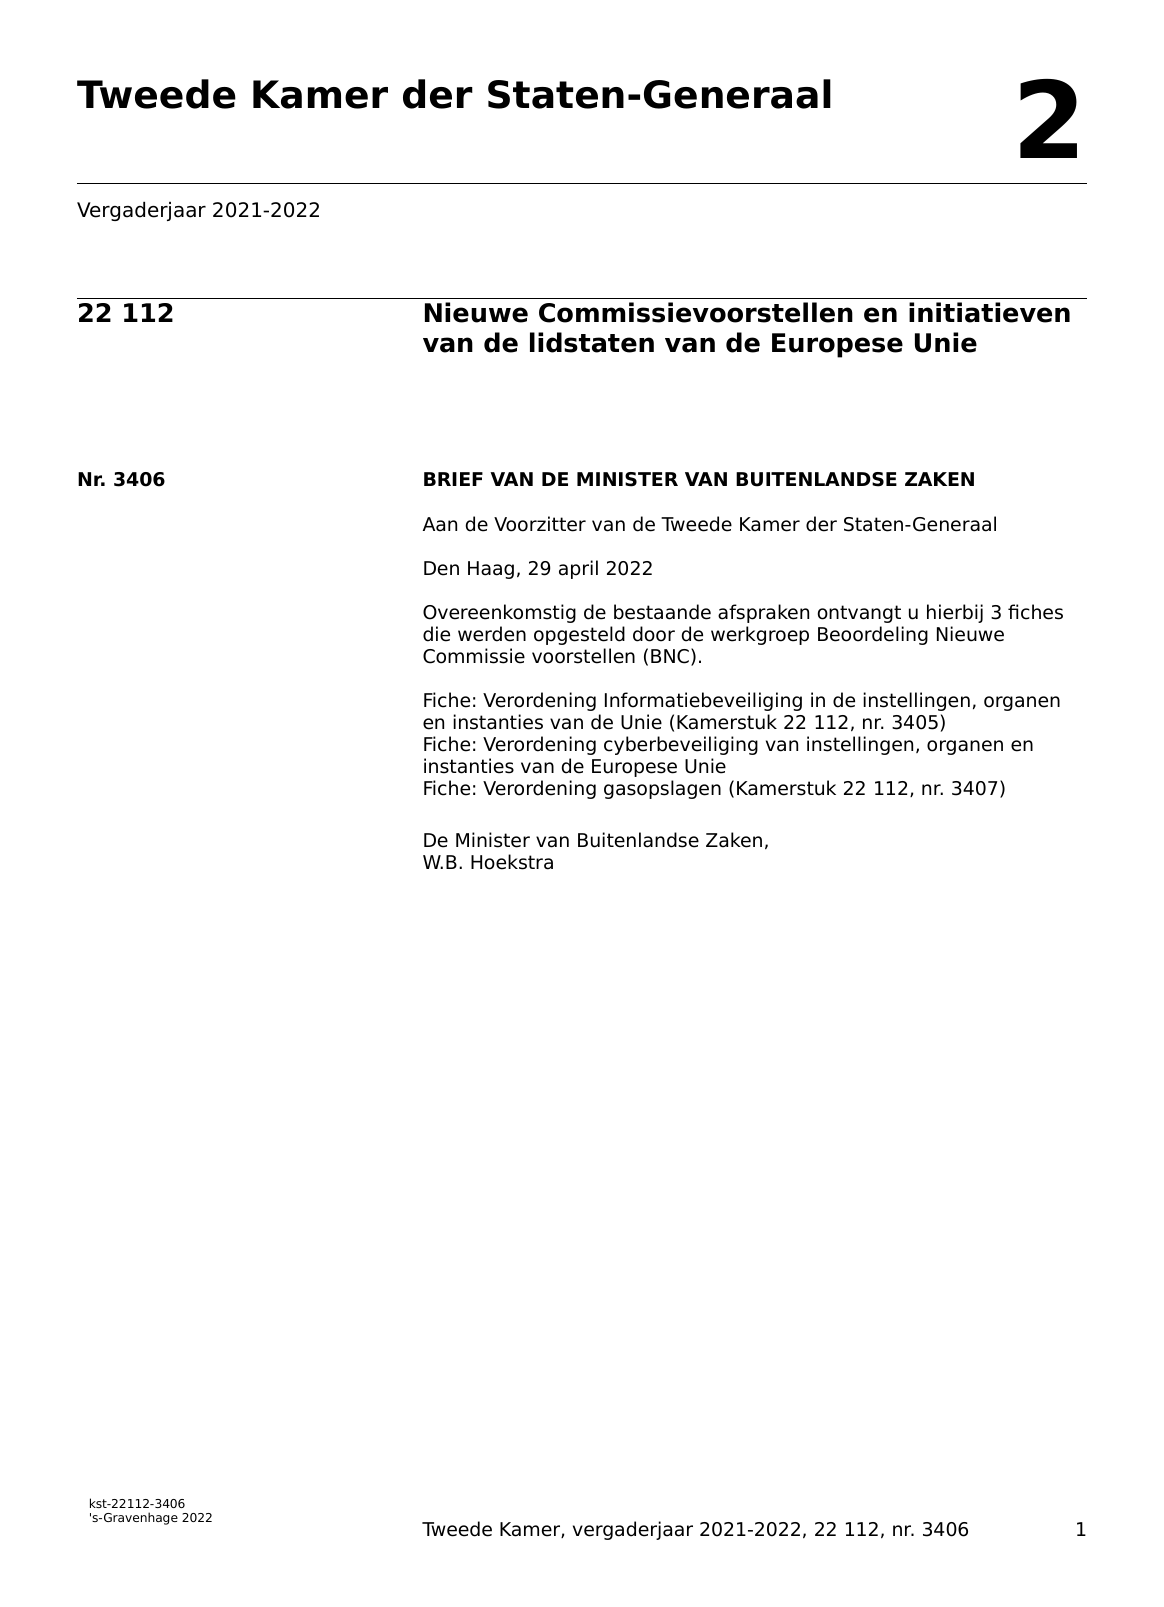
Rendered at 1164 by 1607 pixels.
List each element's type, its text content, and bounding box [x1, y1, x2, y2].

text Overeenkomstig de bestaande afspraken ontvangt u hierbij 3 fiches die werden opgesteld door de werkgroep Beoordeling Nieuwe Commissie voorstellen (BNC). [422, 602, 1087, 668]
subtitle Nr. 3406 BRIEF VAN DE MINISTER VAN BUITENLANDSE ZAKEN [77, 469, 1087, 491]
subtitle 22 112 Nieuwe Commissievoorstellen en initiatieven van de lidstaten van de Europese Unie [77, 299, 1087, 358]
text Fiche: Verordening gasopslagen (Kamerstuk 22 112, nr. 3407) [422, 778, 1087, 800]
text Fiche: Verordening cyberbeveiliging van instellingen, organen en instanties van de Europese Unie [422, 734, 1087, 778]
text Den Haag, 29 april 2022 [422, 558, 1087, 580]
text Aan de Voorzitter van de Tweede Kamer der Staten-Generaal [422, 513, 1087, 536]
text Fiche: Verordening Informatiebeveiliging in de instellingen, organen en instanties van de Unie (Kamerstuk 22 112, nr. 3405) [422, 690, 1087, 734]
table_cell Vergaderjaar 2021-2022 [77, 184, 1087, 298]
table_header 2 [886, 59, 1087, 183]
text 's-Gravenhage 2022 [88, 1511, 323, 1525]
text kst-22112-3406 [88, 1497, 323, 1511]
text De Minister van Buitenlandse Zaken, W.B. Hoekstra [422, 830, 1087, 874]
table_header Tweede Kamer der Staten-Generaal [77, 59, 886, 183]
